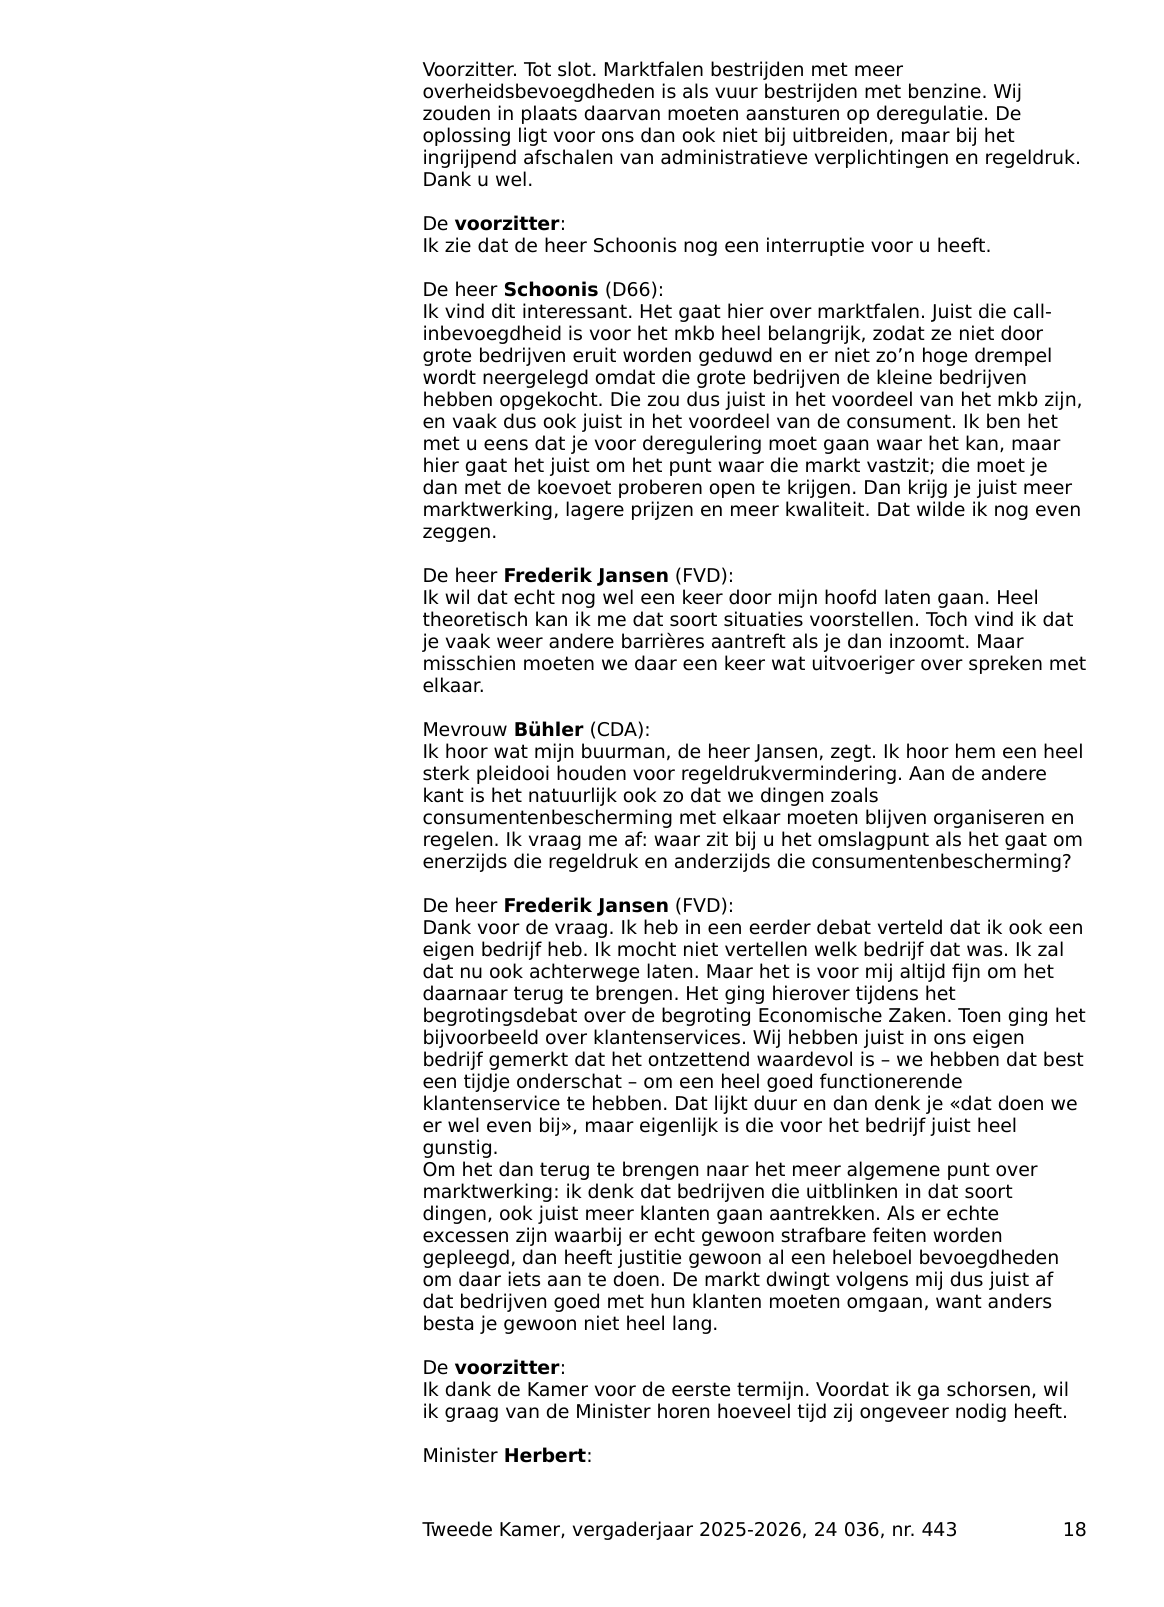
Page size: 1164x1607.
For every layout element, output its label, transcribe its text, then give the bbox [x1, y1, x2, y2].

text Dank voor de vraag. Ik heb in een eerder debat verteld dat ik ook een eigen bedrijf heb. Ik mocht niet vertellen welk bedrijf dat was. Ik zal dat nu ook achterwege laten. Maar het is voor mij altijd fijn om het daarnaar terug te brengen. Het ging hierover tijdens het begrotingsdebat over de begroting Economische Zaken. Toen ging het bijvoorbeeld over klantenservices. Wij hebben juist in ons eigen bedrijf gemerkt dat het ontzettend waardevol is – we hebben dat best een tijdje onderschat – om een heel goed functionerende klantenservice te hebben. Dat lijkt duur en dan denk je «dat doen we er wel even bij», maar eigenlijk is die voor het bedrijf juist heel gunstig. [422, 917, 1087, 1159]
text Dank u wel. [422, 169, 1087, 191]
text Voorzitter. Tot slot. Marktfalen bestrijden met meer overheidsbevoegdheden is als vuur bestrijden met benzine. Wij zouden in plaats daarvan moeten aansturen op deregulatie. De oplossing ligt voor ons dan ook niet bij uitbreiden, maar bij het ingrijpend afschalen van administratieve verplichtingen en regeldruk. [422, 59, 1087, 169]
text Mevrouw Bühler (CDA): [422, 719, 1087, 741]
text De heer Schoonis (D66): [422, 279, 1087, 301]
text De heer Frederik Jansen (FVD): [422, 565, 1087, 587]
text Ik dank de Kamer voor de eerste termijn. Voordat ik ga schorsen, wil ik graag van de Minister horen hoeveel tijd zij ongeveer nodig heeft. [422, 1379, 1087, 1423]
text De heer Frederik Jansen (FVD): [422, 895, 1087, 917]
text Ik wil dat echt nog wel een keer door mijn hoofd laten gaan. Heel theoretisch kan ik me dat soort situaties voorstellen. Toch vind ik dat je vaak weer andere barrières aantreft als je dan inzoomt. Maar misschien moeten we daar een keer wat uitvoeriger over spreken met elkaar. [422, 587, 1087, 697]
text De voorzitter: [422, 213, 1087, 235]
text Minister Herbert: [422, 1445, 1087, 1467]
text Ik vind dit interessant. Het gaat hier over marktfalen. Juist die call-inbevoegdheid is voor het mkb heel belangrijk, zodat ze niet door grote bedrijven eruit worden geduwd en er niet zo’n hoge drempel wordt neergelegd omdat die grote bedrijven de kleine bedrijven hebben opgekocht. Die zou dus juist in het voordeel van het mkb zijn, en vaak dus ook juist in het voordeel van de consument. Ik ben het met u eens dat je voor deregulering moet gaan waar het kan, maar hier gaat het juist om het punt waar die markt vastzit; die moet je dan met de koevoet proberen open te krijgen. Dan krijg je juist meer marktwerking, lagere prijzen en meer kwaliteit. Dat wilde ik nog even zeggen. [422, 301, 1087, 543]
text Ik zie dat de heer Schoonis nog een interruptie voor u heeft. [422, 235, 1087, 257]
text Om het dan terug te brengen naar het meer algemene punt over marktwerking: ik denk dat bedrijven die uitblinken in dat soort dingen, ook juist meer klanten gaan aantrekken. Als er echte excessen zijn waarbij er echt gewoon strafbare feiten worden gepleegd, dan heeft justitie gewoon al een heleboel bevoegdheden om daar iets aan te doen. De markt dwingt volgens mij dus juist af dat bedrijven goed met hun klanten moeten omgaan, want anders besta je gewoon niet heel lang. [422, 1159, 1087, 1335]
text Ik hoor wat mijn buurman, de heer Jansen, zegt. Ik hoor hem een heel sterk pleidooi houden voor regeldrukvermindering. Aan de andere kant is het natuurlijk ook zo dat we dingen zoals consumentenbescherming met elkaar moeten blijven organiseren en regelen. Ik vraag me af: waar zit bij u het omslagpunt als het gaat om enerzijds die regeldruk en anderzijds die consumentenbescherming? [422, 741, 1087, 873]
text De voorzitter: [422, 1357, 1087, 1379]
